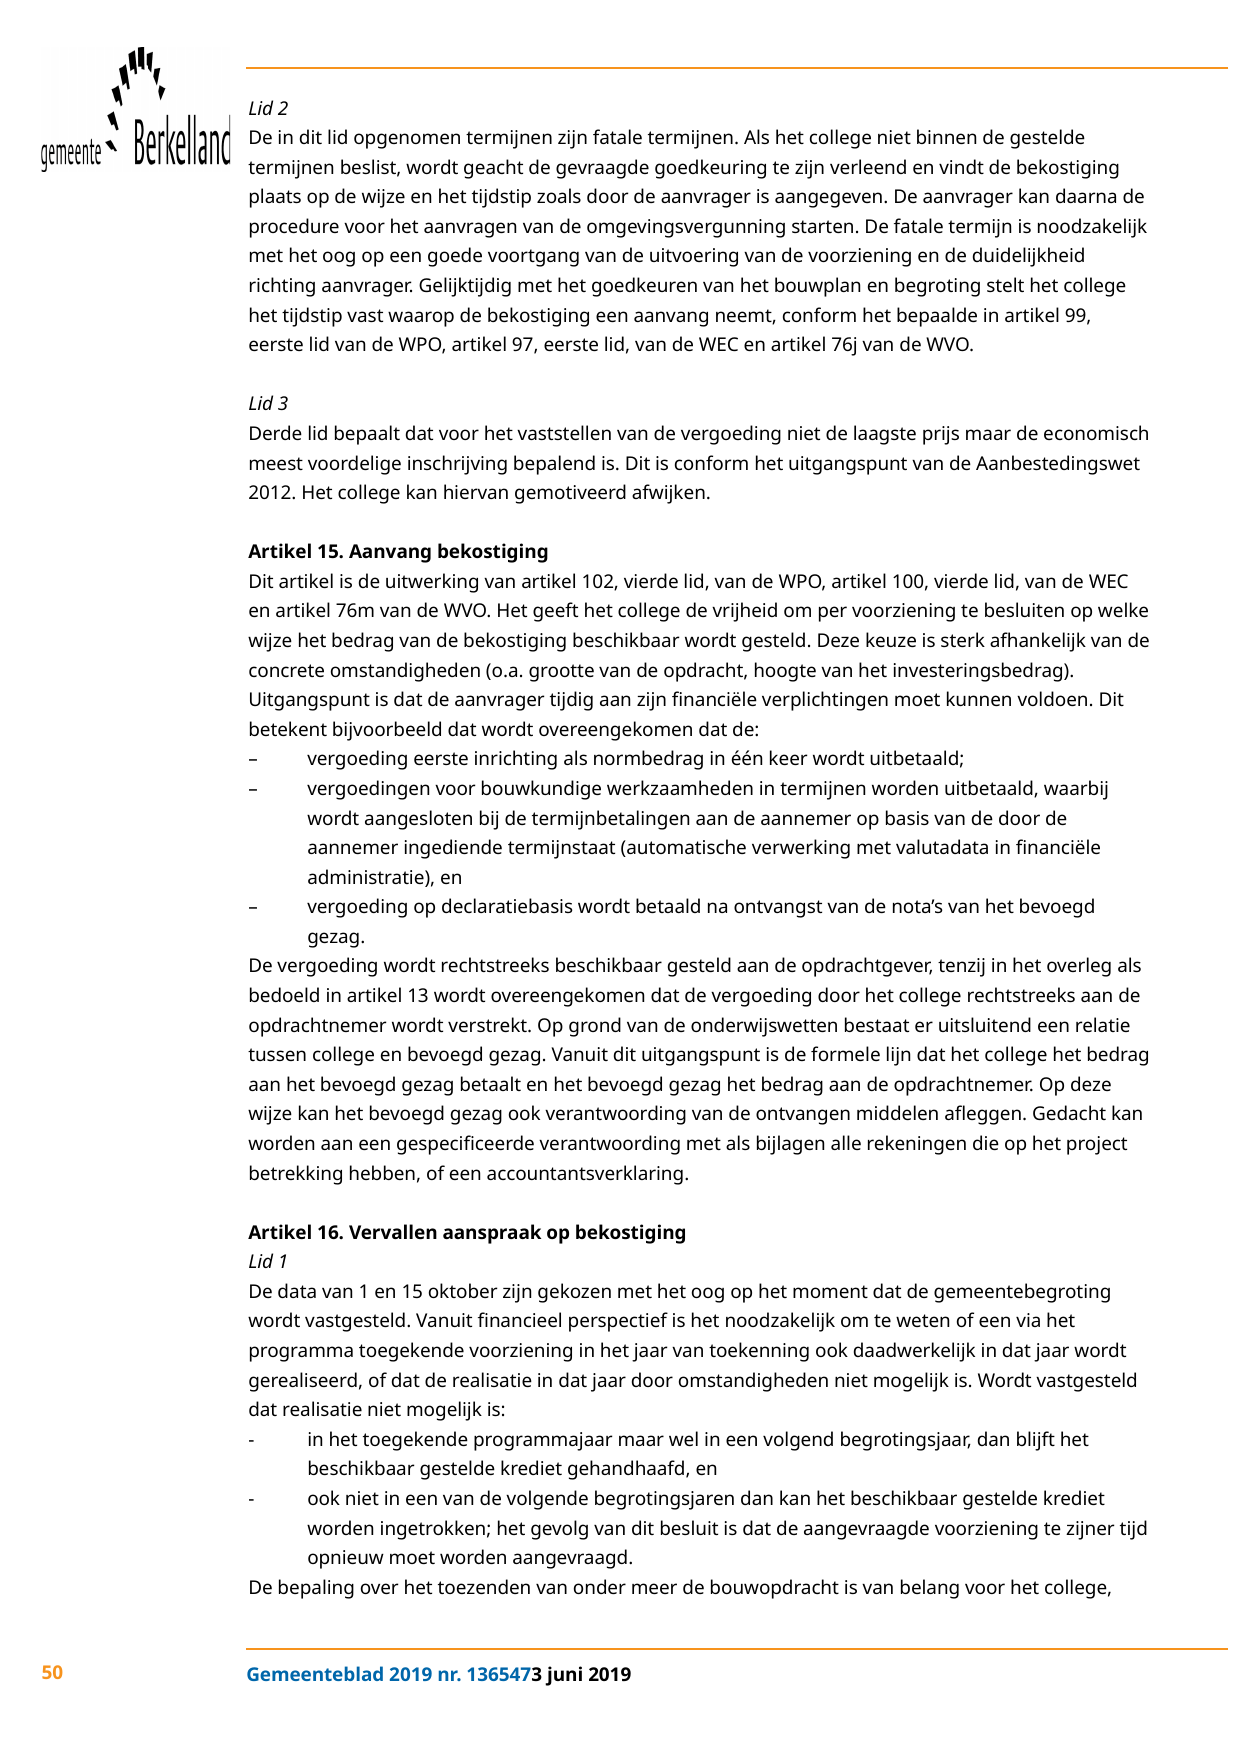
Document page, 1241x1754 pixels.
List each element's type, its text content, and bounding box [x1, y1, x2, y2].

list vergoeding op declaratiebasis wordt betaald na ontvangst van de nota’s van het bevoegd gezag. [248, 893, 1152, 949]
list ook niet in een van de volgende begrotingsjaren dan kan het beschikbaar gestelde krediet worden ingetrokken; het gevolg van dit besluit is dat de aangevraagde voorziening te zijner tijd opnieuw moet worden aangevraagd. [248, 1485, 1152, 1570]
picture [41, 47, 231, 172]
text Lid 2 [248, 95, 1152, 121]
text De in dit lid opgenomen termijnen zijn fatale termijnen. Als het college niet binnen de gestelde termijnen beslist, wordt geacht de gevraagde goedkeuring te zijn verleend en vindt de bekostiging plaats op de wijze en het tijdstip zoals door de aanvrager is aangegeven. De aanvrager kan daarna de procedure voor het aanvragen van de omgevingsvergunning starten. De fatale termijn is noodzakelijk met het oog op een goede voortgang van de uitvoering van de voorziening en de duidelijkheid richting aanvrager. Gelijktijdig met het goedkeuren van het bouwplan en begroting stelt het college het tijdstip vast waarop de bekostiging een aanvang neemt, conform het bepaalde in artikel 99, eerste lid van de WPO, artikel 97, eerste lid, van de WEC en artikel 76j van de WVO. [248, 124, 1152, 357]
text Artikel 15. Aanvang bekostiging [248, 538, 1152, 564]
list in het toegekende programmajaar maar wel in een volgend begrotingsjaar, dan blijft het beschikbaar gestelde krediet gehandhaafd, en [248, 1426, 1152, 1481]
list vergoedingen voor bouwkundige werkzaamheden in termijnen worden uitbetaald, waarbij wordt aangesloten bij de termijnbetalingen aan de aannemer op basis van de door de aannemer ingediende termijnstaat (automatische verwerking met valutadata in financiële administratie), en [248, 775, 1152, 890]
text De data van 1 en 15 oktober zijn gekozen met het oog op het moment dat de gemeentebegroting wordt vastgesteld. Vanuit financieel perspectief is het noodzakelijk om te weten of een via het programma toegekende voorziening in het jaar van toekenning ook daadwerkelijk in dat jaar wordt gerealiseerd, of dat de realisatie in dat jaar door omstandigheden niet mogelijk is. Wordt vastgesteld dat realisatie niet mogelijk is: [248, 1278, 1152, 1422]
text De bepaling over het toezenden van onder meer de bouwopdracht is van belang voor het college, [248, 1574, 1152, 1600]
text De vergoeding wordt rechtstreeks beschikbaar gesteld aan de opdrachtgever, tenzij in het overleg als bedoeld in artikel 13 wordt overeengekomen dat de vergoeding door het college rechtstreeks aan de opdrachtnemer wordt verstrekt. Op grond van de onderwijswetten bestaat er uitsluitend een relatie tussen college en bevoegd gezag. Vanuit dit uitgangspunt is de formele lijn dat het college het bedrag aan het bevoegd gezag betaalt en het bevoegd gezag het bedrag aan de opdrachtnemer. Op deze wijze kan het bevoegd gezag ook verantwoording van de ontvangen middelen afleggen. Gedacht kan worden aan een gespecificeerde verantwoording met als bijlagen alle rekeningen die op het project betrekking hebben, of een accountantsverklaring. [248, 953, 1152, 1186]
text Lid 1 [248, 1248, 1152, 1274]
text Artikel 16. Vervallen aanspraak op bekostiging [248, 1219, 1152, 1245]
text Lid 3 [248, 391, 1152, 416]
text Derde lid bepaalt dat voor het vaststellen van de vergoeding niet de laagste prijs maar de economisch meest voordelige inschrijving bepalend is. Dit is conform het uitgangspunt van de Aanbestedingswet 2012. Het college kan hiervan gemotiveerd afwijken. [248, 420, 1152, 505]
list vergoeding eerste inrichting als normbedrag in één keer wordt uitbetaald; [248, 746, 1152, 771]
text Dit artikel is de uitwerking van artikel 102, vierde lid, van de WPO, artikel 100, vierde lid, van de WEC en artikel 76m van de WVO. Het geeft het college de vrijheid om per voorziening te besluiten op welke wijze het bedrag van de bekostiging beschikbaar wordt gesteld. Deze keuze is sterk afhankelijk van de concrete omstandigheden (o.a. grootte van de opdracht, hoogte van het investeringsbedrag). Uitgangspunt is dat de aanvrager tijdig aan zijn financiële verplichtingen moet kunnen voldoen. Dit betekent bijvoorbeeld dat wordt overeengekomen dat de: [248, 568, 1152, 742]
